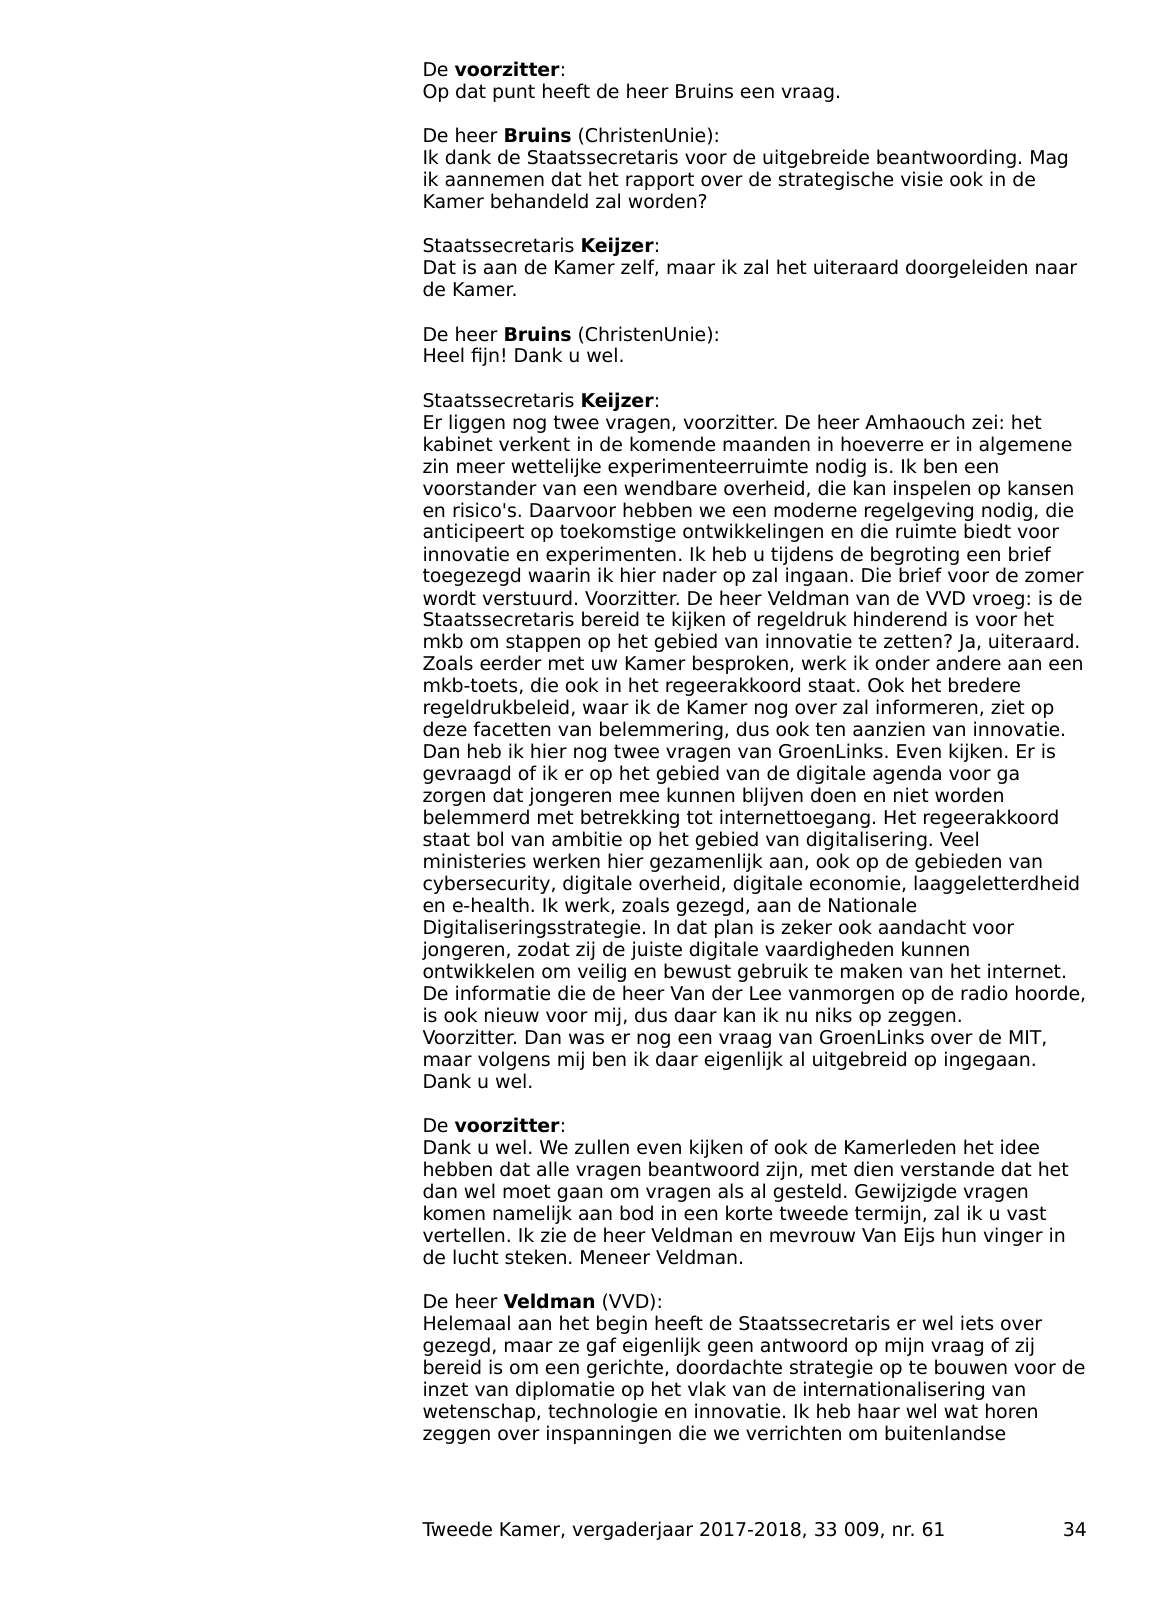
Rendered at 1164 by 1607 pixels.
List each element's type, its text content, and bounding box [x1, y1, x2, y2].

text Helemaal aan het begin heeft de Staatssecretaris er wel iets over gezegd, maar ze gaf eigenlijk geen antwoord op mijn vraag of zij bereid is om een gerichte, doordachte strategie op te bouwen voor de inzet van diplomatie op het vlak van de internationalisering van wetenschap, technologie en innovatie. Ik heb haar wel wat horen zeggen over inspanningen die we verrichten om buitenlandse [422, 1313, 1087, 1445]
text Dan heb ik hier nog twee vragen van GroenLinks. Even kijken. Er is gevraagd of ik er op het gebied van de digitale agenda voor ga zorgen dat jongeren mee kunnen blijven doen en niet worden belemmerd met betrekking tot internettoegang. Het regeerakkoord staat bol van ambitie op het gebied van digitalisering. Veel ministeries werken hier gezamenlijk aan, ook op de gebieden van cybersecurity, digitale overheid, digitale economie, laaggeletterdheid en e-health. Ik werk, zoals gezegd, aan de Nationale Digitaliseringsstrategie. In dat plan is zeker ook aandacht voor jongeren, zodat zij de juiste digitale vaardigheden kunnen ontwikkelen om veilig en bewust gebruik te maken van het internet. De informatie die de heer Van der Lee vanmorgen op de radio hoorde, is ook nieuw voor mij, dus daar kan ik nu niks op zeggen. [422, 741, 1087, 1027]
text De voorzitter: [422, 59, 1087, 81]
text Er liggen nog twee vragen, voorzitter. De heer Amhaouch zei: het kabinet verkent in de komende maanden in hoeverre er in algemene zin meer wettelijke experimenteerruimte nodig is. Ik ben een voorstander van een wendbare overheid, die kan inspelen op kansen en risico's. Daarvoor hebben we een moderne regelgeving nodig, die anticipeert op toekomstige ontwikkelingen en die ruimte biedt voor innovatie en experimenten. Ik heb u tijdens de begroting een brief toegezegd waarin ik hier nader op zal ingaan. Die brief voor de zomer wordt verstuurd. Voorzitter. De heer Veldman van de VVD vroeg: is de Staatssecretaris bereid te kijken of regeldruk hinderend is voor het mkb om stappen op het gebied van innovatie te zetten? Ja, uiteraard. Zoals eerder met uw Kamer besproken, werk ik onder andere aan een mkb-toets, die ook in het regeerakkoord staat. Ook het bredere regeldrukbeleid, waar ik de Kamer nog over zal informeren, ziet op deze facetten van belemmering, dus ook ten aanzien van innovatie. [422, 412, 1087, 741]
text De heer Bruins (ChristenUnie): [422, 125, 1087, 147]
text Ik dank de Staatssecretaris voor de uitgebreide beantwoording. Mag ik aannemen dat het rapport over de strategische visie ook in de Kamer behandeld zal worden? [422, 147, 1087, 213]
text De heer Bruins (ChristenUnie): [422, 323, 1087, 345]
text Dat is aan de Kamer zelf, maar ik zal het uiteraard doorgeleiden naar de Kamer. [422, 257, 1087, 301]
text Staatssecretaris Keijzer: [422, 389, 1087, 412]
text De heer Veldman (VVD): [422, 1291, 1087, 1313]
text Voorzitter. Dan was er nog een vraag van GroenLinks over de MIT, maar volgens mij ben ik daar eigenlijk al uitgebreid op ingegaan. Dank u wel. [422, 1027, 1087, 1093]
text Staatssecretaris Keijzer: [422, 235, 1087, 257]
text Dank u wel. We zullen even kijken of ook de Kamerleden het idee hebben dat alle vragen beantwoord zijn, met dien verstande dat het dan wel moet gaan om vragen als al gesteld. Gewijzigde vragen komen namelijk aan bod in een korte tweede termijn, zal ik u vast vertellen. Ik zie de heer Veldman en mevrouw Van Eijs hun vinger in de lucht steken. Meneer Veldman. [422, 1137, 1087, 1269]
text Heel fijn! Dank u wel. [422, 345, 1087, 367]
text Op dat punt heeft de heer Bruins een vraag. [422, 81, 1087, 103]
text De voorzitter: [422, 1115, 1087, 1137]
